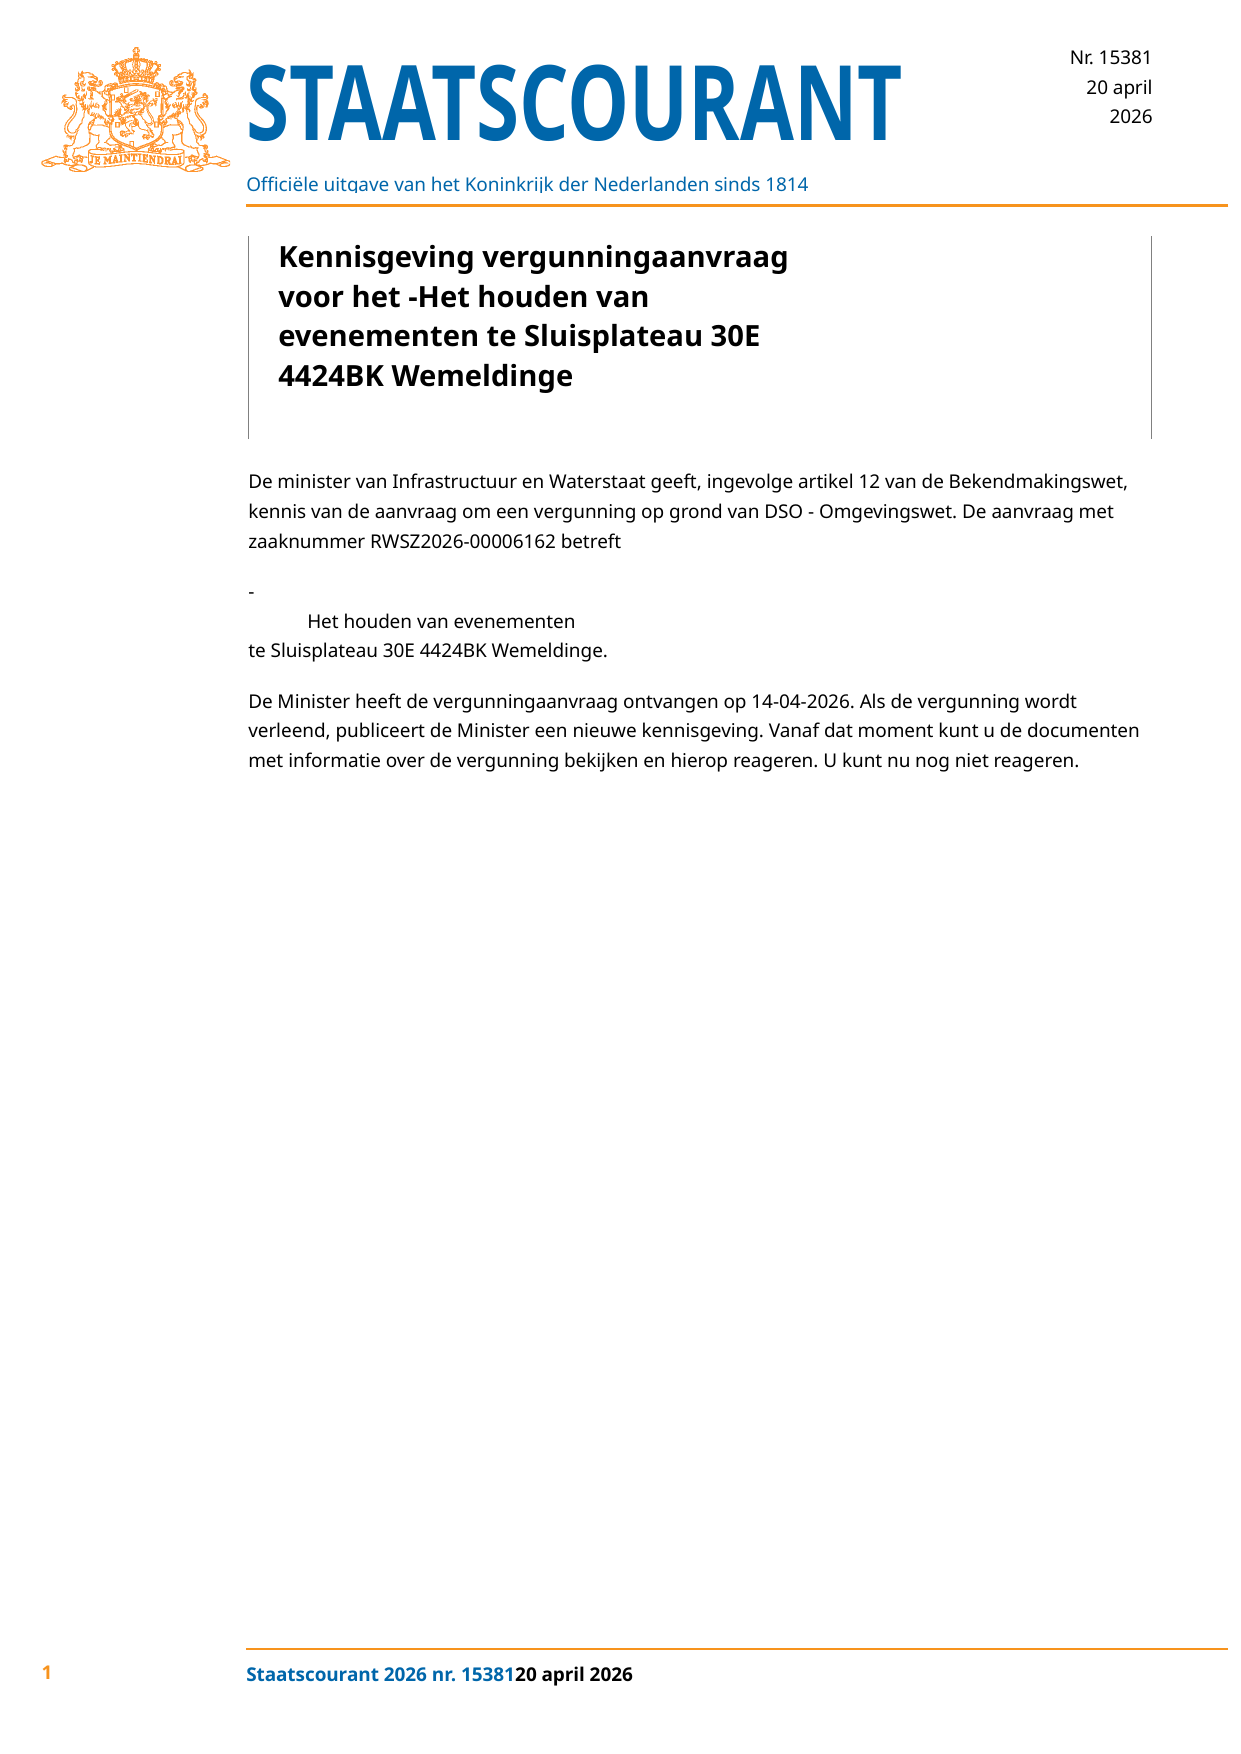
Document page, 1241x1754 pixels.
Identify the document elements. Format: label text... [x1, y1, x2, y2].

text De minister van Infrastructuur en Waterstaat geeft, ingevolge artikel 12 van de Bekendmakingswet, kennis van de aanvraag om een vergunning op grond van DSO - Omgevingswet. De aanvraag met zaaknummer RWSZ2026-00006162 betreft [248, 469, 1152, 553]
table_header [850, 236, 912, 413]
picture [41, 47, 231, 172]
table_header Kennisgeving vergunningaanvraag voor het -Het houden van evenementen te Sluisplateau 30E 4424BK Wemeldinge [249, 236, 850, 439]
text De Minister heeft de vergunningaanvraag ontvangen op 14-04-2026. Als de vergunning wordt verleend, publiceert de Minister een nieuwe kennisgeving. Vanaf dat moment kunt u de documenten met informatie over de vergunning bekijken en hierop reageren. U kunt nu nog niet reageren. [248, 688, 1152, 773]
table_header [1090, 236, 1151, 413]
picture [912, 236, 1090, 414]
table_header [850, 414, 1151, 439]
text te Sluisplateau 30E 4424BK Wemeldinge. [248, 637, 1152, 663]
list Het houden van evenementen [248, 608, 1152, 633]
